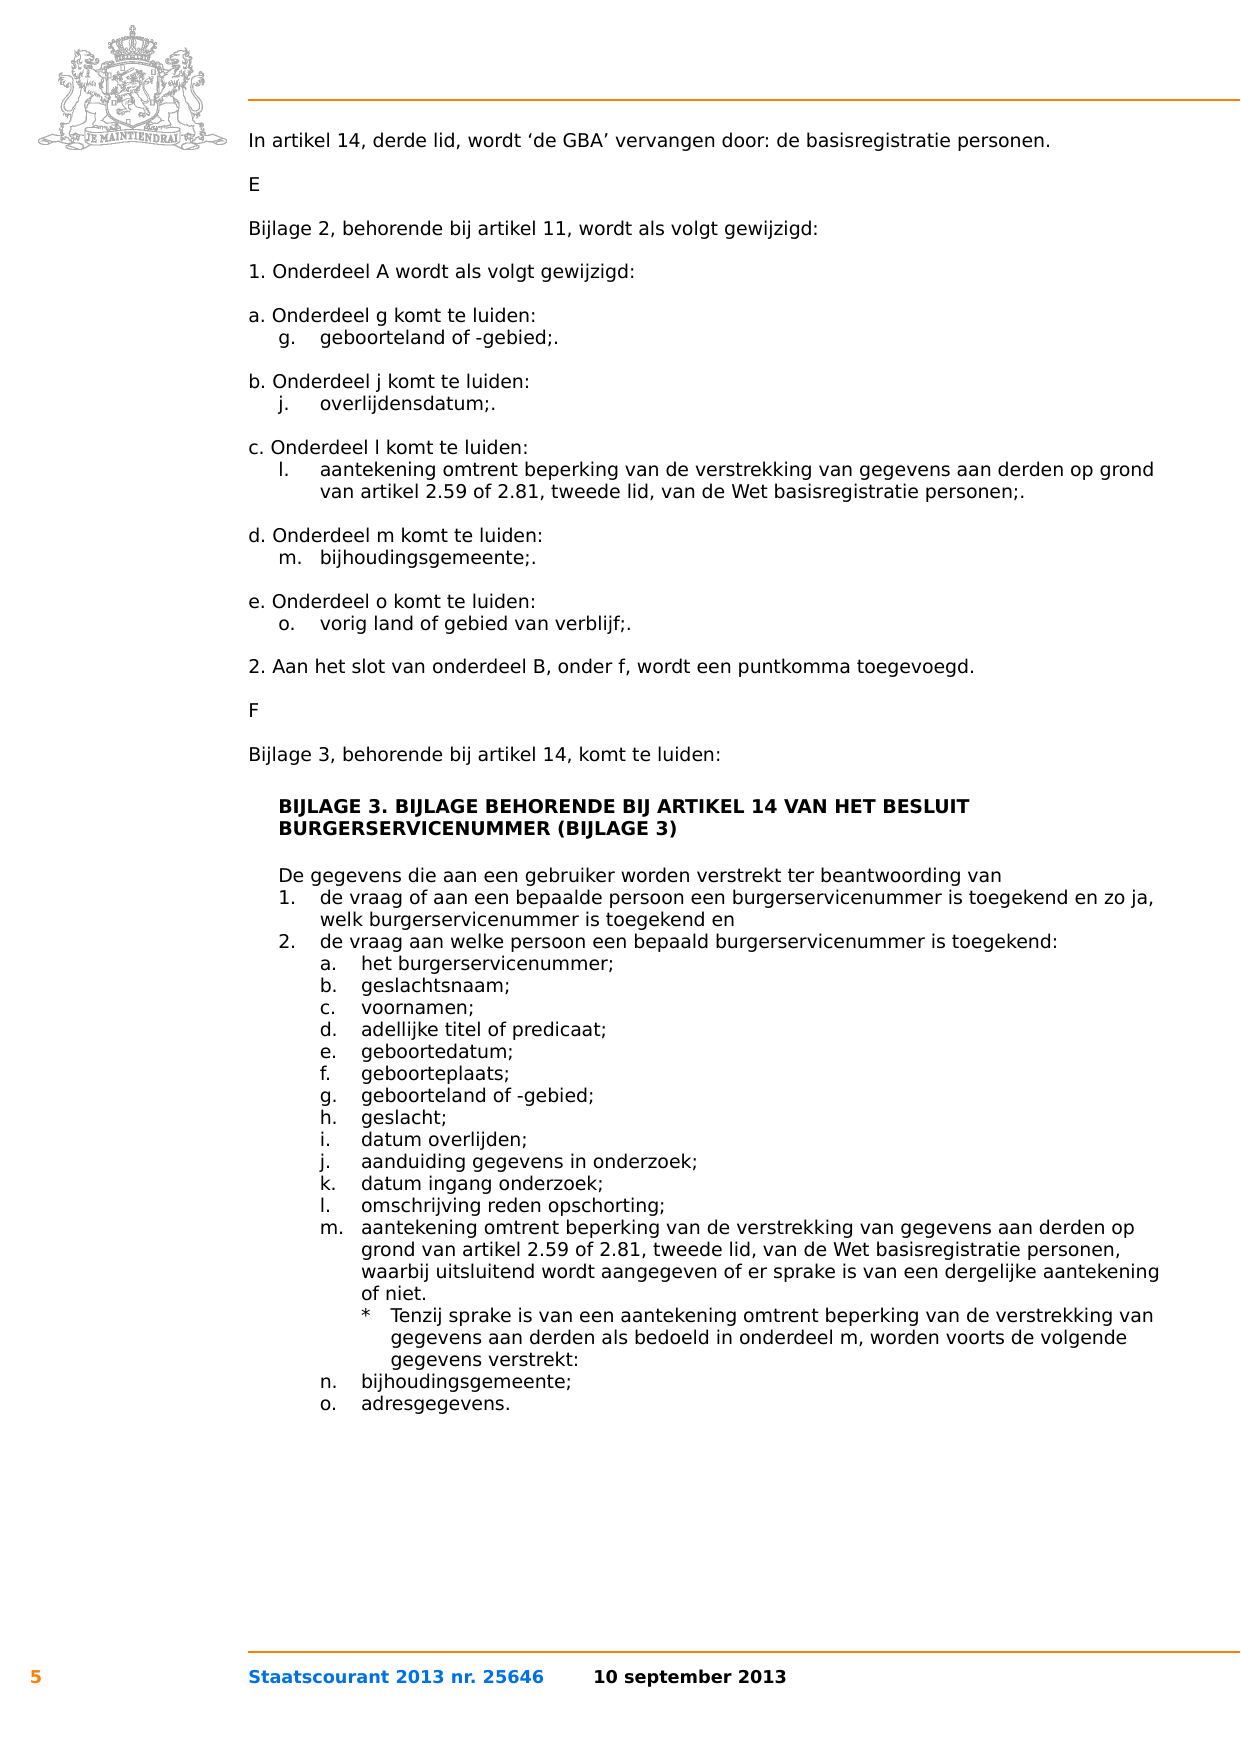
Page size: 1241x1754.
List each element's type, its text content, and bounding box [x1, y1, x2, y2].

picture [38, 25, 227, 150]
text In artikel 14, derde lid, wordt ‘de GBA’ vervangen door: de basisregistratie personen. [248, 130, 1163, 152]
text Bijlage 2, behorende bij artikel 11, wordt als volgt gewijzigd: [248, 218, 1163, 239]
text l. aantekening omtrent beperking van de verstrekking van gegevens aan derden op grond van artikel 2.59 of 2.81, tweede lid, van de Wet basisregistratie personen;. [278, 459, 1163, 503]
text 2. Aan het slot van onderdeel B, onder f, wordt een puntkomma toegevoegd. [248, 656, 1163, 678]
text h. geslacht; [319, 1107, 1163, 1129]
text d. Onderdeel m komt te luiden: [248, 525, 1163, 547]
text F [248, 700, 1163, 722]
text m. bijhoudingsgemeente;. [278, 547, 1163, 569]
text b. geslachtsnaam; [319, 975, 1163, 997]
text i. datum overlijden; [319, 1129, 1163, 1151]
text n. bijhoudingsgemeente; [319, 1371, 1163, 1393]
text b. Onderdeel j komt te luiden: [248, 371, 1163, 393]
text j. overlijdensdatum;. [278, 393, 1163, 415]
text 1. de vraag of aan een bepaalde persoon een burgerservicenummer is toegekend en zo ja, welk burgerservicenummer is toegekend en [278, 887, 1163, 931]
text Bijlage 3, behorende bij artikel 14, komt te luiden: [248, 744, 1163, 766]
text a. Onderdeel g komt te luiden: [248, 305, 1163, 327]
subtitle BIJLAGE 3. BIJLAGE BEHORENDE BIJ ARTIKEL 14 VAN HET BESLUIT BURGERSERVICENUMMER (BIJLAGE 3) [278, 796, 1163, 840]
text d. adellijke titel of predicaat; [319, 1019, 1163, 1041]
text a. het burgerservicenummer; [319, 953, 1163, 975]
text e. Onderdeel o komt te luiden: [248, 591, 1163, 613]
text f. geboorteplaats; [319, 1063, 1163, 1085]
text e. geboortedatum; [319, 1041, 1163, 1063]
text De gegevens die aan een gebruiker worden verstrekt ter beantwoording van [278, 865, 1163, 887]
text o. adresgegevens. [319, 1393, 1163, 1414]
text l. omschrijving reden opschorting; [319, 1195, 1163, 1217]
text j. aanduiding gegevens in onderzoek; [319, 1151, 1163, 1173]
text 1. Onderdeel A wordt als volgt gewijzigd: [248, 261, 1163, 283]
text m. aantekening omtrent beperking van de verstrekking van gegevens aan derden op grond van artikel 2.59 of 2.81, tweede lid, van de Wet basisregistratie personen, waarbij uitsluitend wordt aangegeven of er sprake is van een dergelijke aantekening of niet. [319, 1217, 1163, 1305]
text c. voornamen; [319, 997, 1163, 1019]
text c. Onderdeel l komt te luiden: [248, 437, 1163, 459]
text o. vorig land of gebied van verblijf;. [278, 613, 1163, 634]
text 2. de vraag aan welke persoon een bepaald burgerservicenummer is toegekend: [278, 931, 1163, 953]
text g. geboorteland of -gebied;. [278, 327, 1163, 349]
text E [248, 174, 1163, 196]
text g. geboorteland of -gebied; [319, 1085, 1163, 1107]
text * Tenzij sprake is van een aantekening omtrent beperking van de verstrekking van gegevens aan derden als bedoeld in onderdeel m, worden voorts de volgende gegevens verstrekt: [361, 1305, 1163, 1371]
text k. datum ingang onderzoek; [319, 1173, 1163, 1195]
